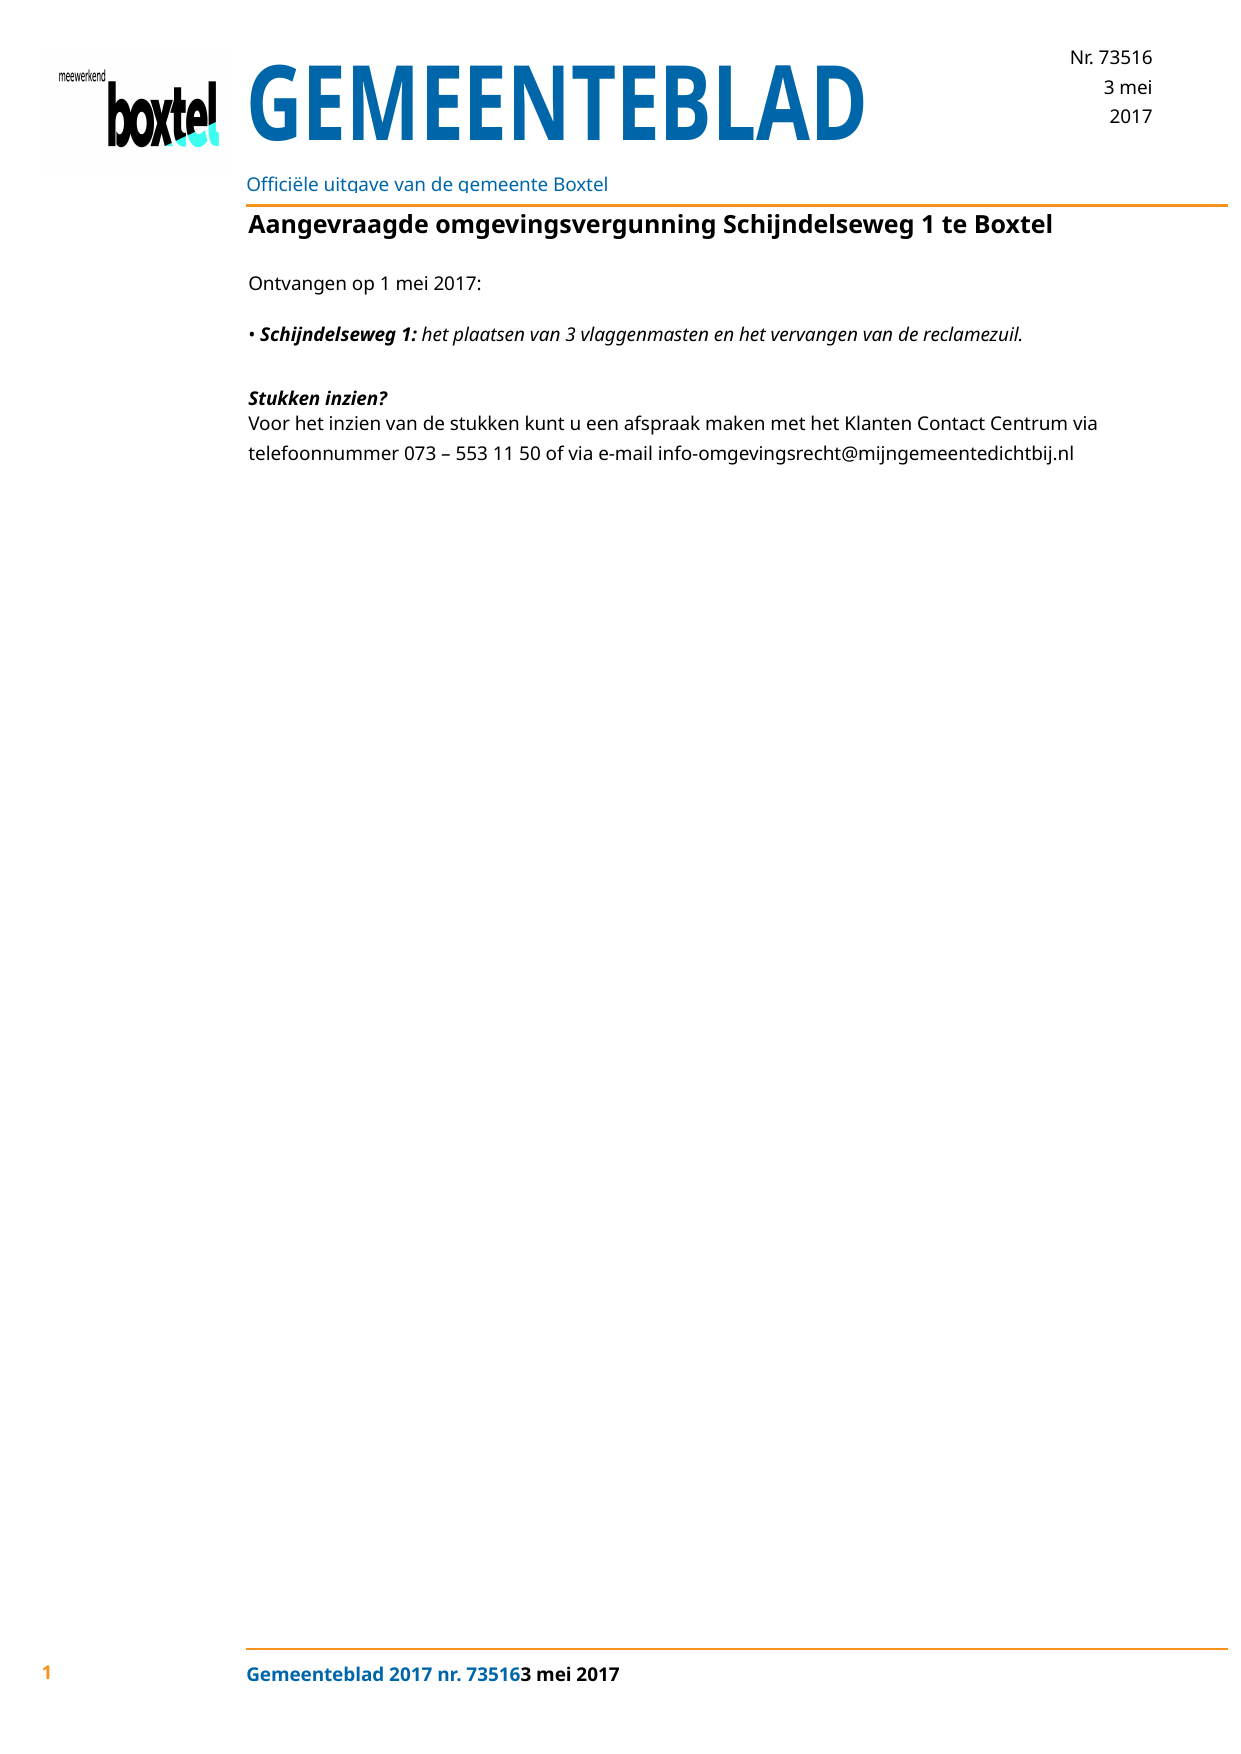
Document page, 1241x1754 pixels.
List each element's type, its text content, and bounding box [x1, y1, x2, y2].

text Stukken inzien? [248, 385, 1152, 410]
picture [41, 47, 231, 172]
text Voor het inzien van de stukken kunt u een afspraak maken met het Klanten Contact Centrum via telefoonnummer 073 – 553 11 50 of via e-mail info-omgevingsrecht@mijngemeentedichtbij.nl [248, 410, 1152, 466]
text Ontvangen op 1 mei 2017: [248, 270, 1152, 296]
text • Schijndelseweg 1: het plaatsen van 3 vlaggenmasten en het vervangen van de reclamezuil. [248, 321, 1152, 346]
text Aangevraagde omgevingsvergunning Schijndelseweg 1 te Boxtel [248, 207, 1152, 241]
